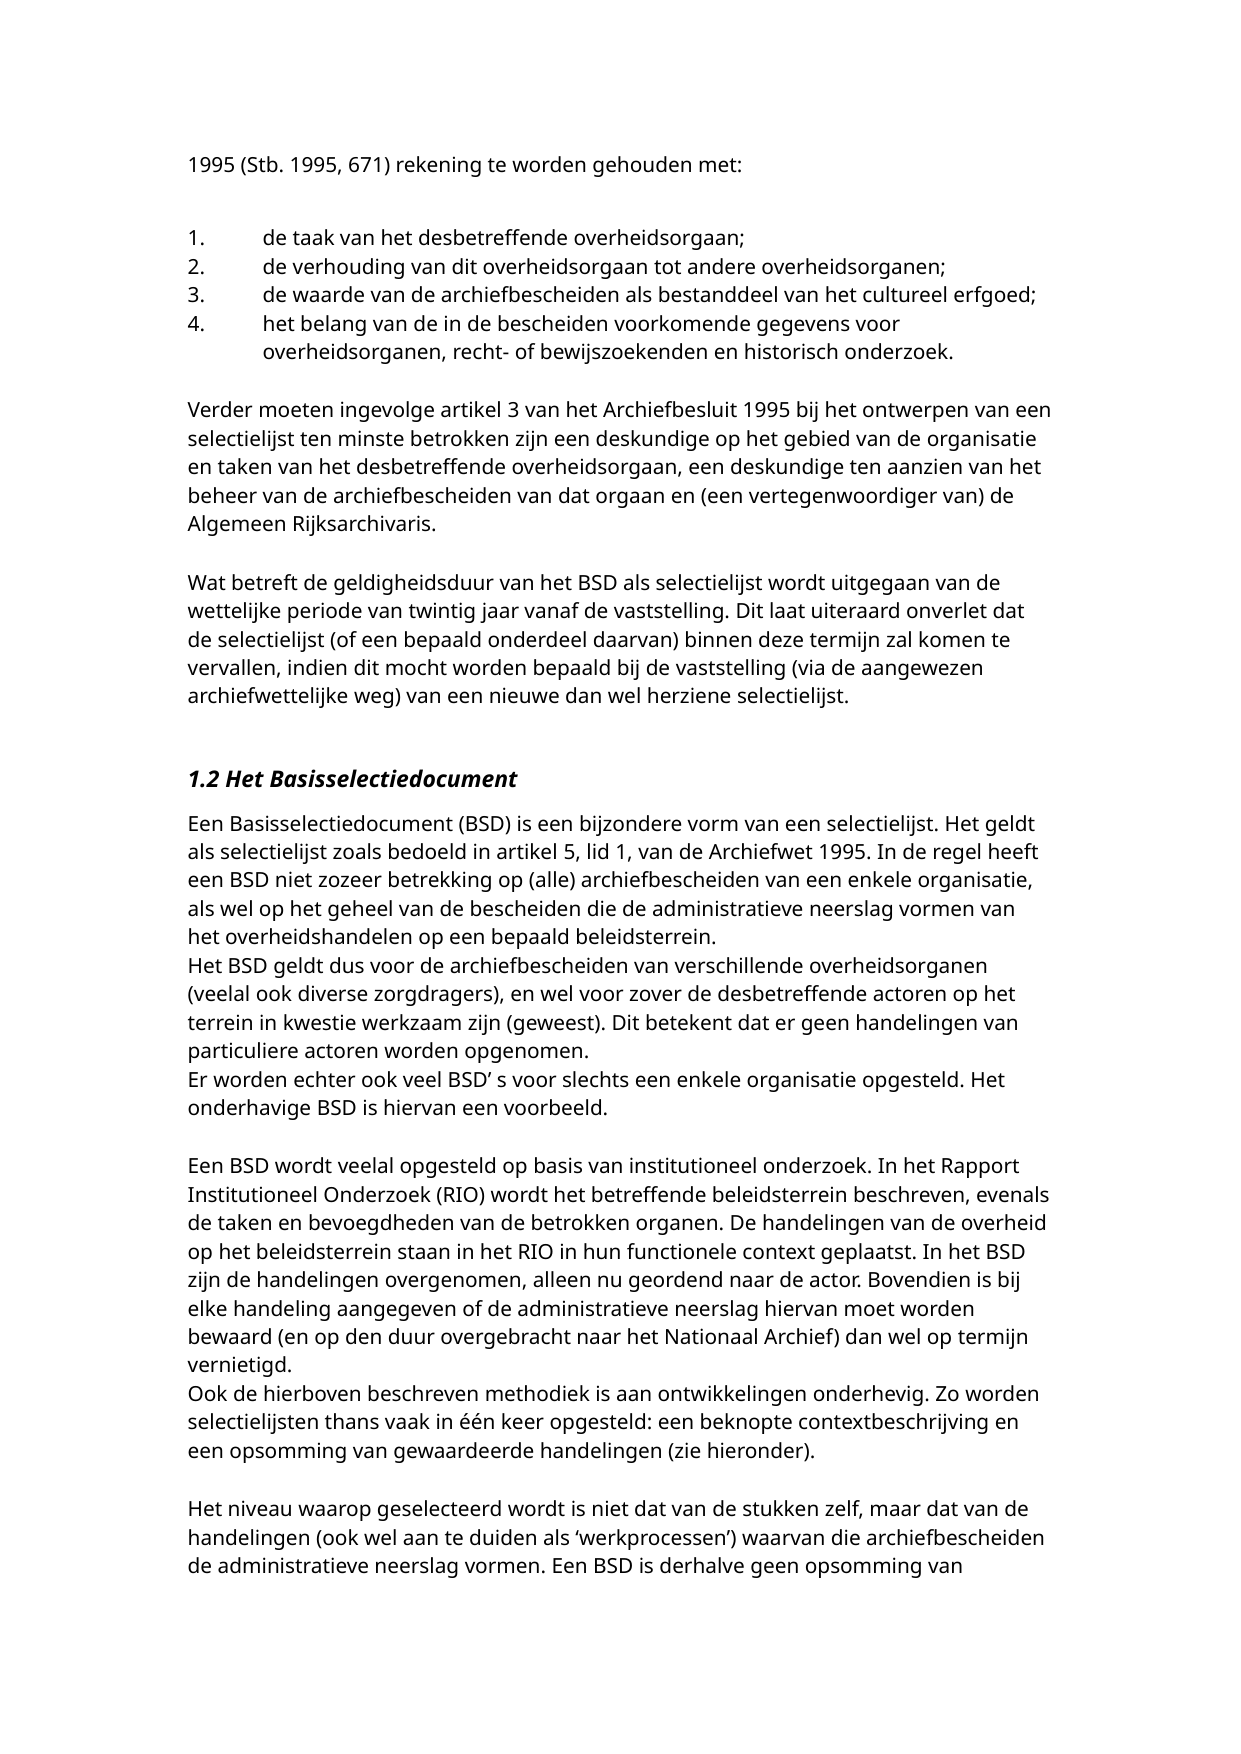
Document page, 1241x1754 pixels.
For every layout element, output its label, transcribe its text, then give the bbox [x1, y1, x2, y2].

text Wat betreft de geldigheidsduur van het BSD als selectielijst wordt uitgegaan van de wettelijke periode van twintig jaar vanaf de vaststelling. Dit laat uiteraard onverlet dat de selectielijst (of een bepaald onderdeel daarvan) binnen deze termijn zal komen te vervallen, indien dit mocht worden bepaald bij de vaststelling (via de aangewezen archiefwettelijke weg) van een nieuwe dan wel herziene selectielijst. [187, 568, 1053, 710]
text Het niveau waarop geselecteerd wordt is niet dat van de stukken zelf, maar dat van de handelingen (ook wel aan te duiden als ‘werkprocessen’) waarvan die archiefbescheiden de administratieve neerslag vormen. Een BSD is derhalve geen opsomming van [187, 1494, 1053, 1580]
text Het BSD geldt dus voor de archiefbescheiden van verschillende overheidsorganen (veelal ook diverse zorgdragers), en wel voor zover de desbetreffende actoren op het terrein in kwestie werkzaam zijn (geweest). Dit betekent dat er geen handelingen van particuliere actoren worden opgenomen. [187, 951, 1053, 1065]
text Verder moeten ingevolge artikel 3 van het Archiefbesluit 1995 bij het ontwerpen van een selectielijst ten minste betrokken zijn een deskundige op het gebied van de organisatie en taken van het desbetreffende overheidsorgaan, een deskundige ten aanzien van het beheer van de archiefbescheiden van dat orgaan en (een vertegenwoordiger van) de Algemeen Rijksarchivaris. [187, 396, 1053, 538]
text Een Basisselectiedocument (BSD) is een bijzondere vorm van een selectielijst. Het geldt als selectielijst zoals bedoeld in artikel 5, lid 1, van de Archiefwet 1995. In de regel heeft een BSD niet zozeer betrekking op (alle) archiefbescheiden van een enkele organisatie, als wel op het geheel van de bescheiden die de administratieve neerslag vormen van het overheidshandelen op een bepaald beleidsterrein. [187, 809, 1053, 951]
list het belang van de in de bescheiden voorkomende gegevens voor overheidsorganen, recht- of bewijszoekenden en historisch onderzoek. [187, 309, 1053, 366]
list de taak van het desbetreffende overheidsorgaan; [187, 223, 1053, 252]
text 1995 (Stb. 1995, 671) rekening te worden gehouden met: [187, 150, 1053, 178]
text Er worden echter ook veel BSD’ s voor slechts een enkele organisatie opgesteld. Het onderhavige BSD is hiervan een voorbeeld. [187, 1065, 1053, 1122]
text Een BSD wordt veelal opgesteld op basis van institutioneel onderzoek. In het Rapport Institutioneel Onderzoek (RIO) wordt het betreffende beleidsterrein beschreven, evenals de taken en bevoegdheden van de betrokken organen. De handelingen van de overheid op het beleidsterrein staan in het RIO in hun functionele context geplaatst. In het BSD zijn de handelingen overgenomen, alleen nu geordend naar de actor. Bovendien is bij elke handeling aangegeven of de administratieve neerslag hiervan moet worden bewaard (en op den duur overgebracht naar het Nationaal Archief) dan wel op termijn vernietigd. [187, 1152, 1053, 1379]
list de verhouding van dit overheidsorgaan tot andere overheidsorganen; [187, 252, 1053, 280]
list de waarde van de archiefbescheiden als bestanddeel van het cultureel erfgoed; [187, 280, 1053, 309]
text Ook de hierboven beschreven methodiek is aan ontwikkelingen onderhevig. Zo worden selectielijsten thans vaak in één keer opgesteld: een beknopte contextbeschrijving en een opsomming van gewaardeerde handelingen (zie hieronder). [187, 1379, 1053, 1464]
subtitle 1.2 Het Basisselectiedocument [187, 762, 1053, 794]
